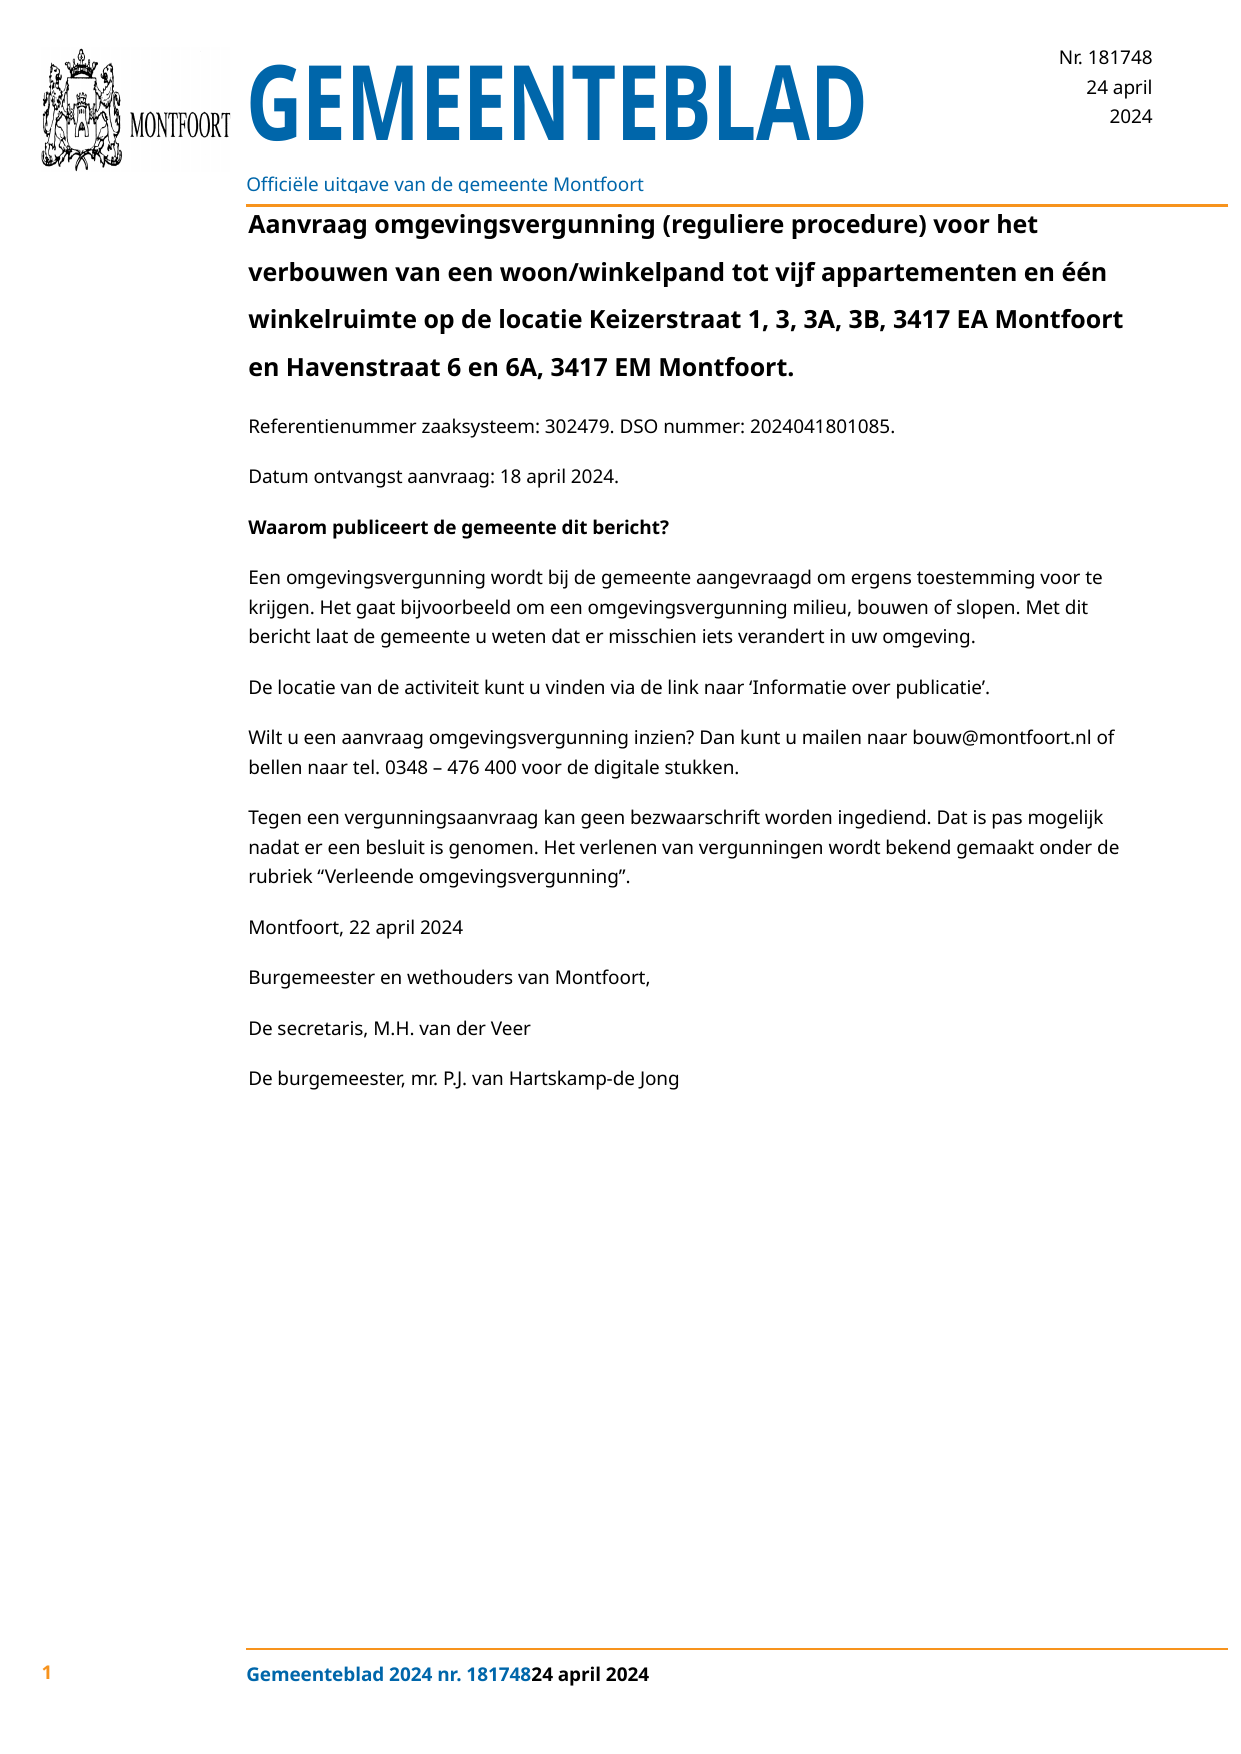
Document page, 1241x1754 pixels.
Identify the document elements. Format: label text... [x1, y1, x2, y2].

text De burgemeester, mr. P.J. van Hartskamp-de Jong [248, 1065, 1152, 1091]
text De secretaris, M.H. van der Veer [248, 1015, 1152, 1041]
text Referentienummer zaaksysteem: 302479. DSO nummer: 2024041801085. [248, 413, 1152, 439]
text Montfoort, 22 april 2024 [248, 914, 1152, 940]
text Wilt u een aanvraag omgevingsvergunning inzien? Dan kunt u mailen naar bouw@montfoort.nl of bellen naar tel. 0348 – 476 400 voor de digitale stukken. [248, 724, 1152, 780]
text De locatie van de activiteit kunt u vinden via de link naar ‘Informatie over publicatie’. [248, 674, 1152, 700]
picture [41, 47, 231, 172]
text Tegen een vergunningsaanvraag kan geen bezwaarschrift worden ingediend. Dat is pas mogelijk nadat er een besluit is genomen. Het verlenen van vergunningen wordt bekend gemaakt onder de rubriek “Verleende omgevingsvergunning”. [248, 804, 1152, 889]
text Aanvraag omgevingsvergunning (reguliere procedure) voor het verbouwen van een woon/winkelpand tot vijf appartementen en één winkelruimte op de locatie Keizerstraat 1, 3, 3A, 3B, 3417 EA Montfoort en Havenstraat 6 en 6A, 3417 EM Montfoort. [248, 207, 1152, 384]
text Burgemeester en wethouders van Montfoort, [248, 964, 1152, 990]
text Datum ontvangst aanvraag: 18 april 2024. [248, 463, 1152, 489]
text Waarom publiceert de gemeente dit bericht? [248, 514, 1152, 540]
text Een omgevingsvergunning wordt bij de gemeente aangevraagd om ergens toestemming voor te krijgen. Het gaat bijvoorbeeld om een omgevingsvergunning milieu, bouwen of slopen. Met dit bericht laat de gemeente u weten dat er misschien iets verandert in uw omgeving. [248, 564, 1152, 649]
